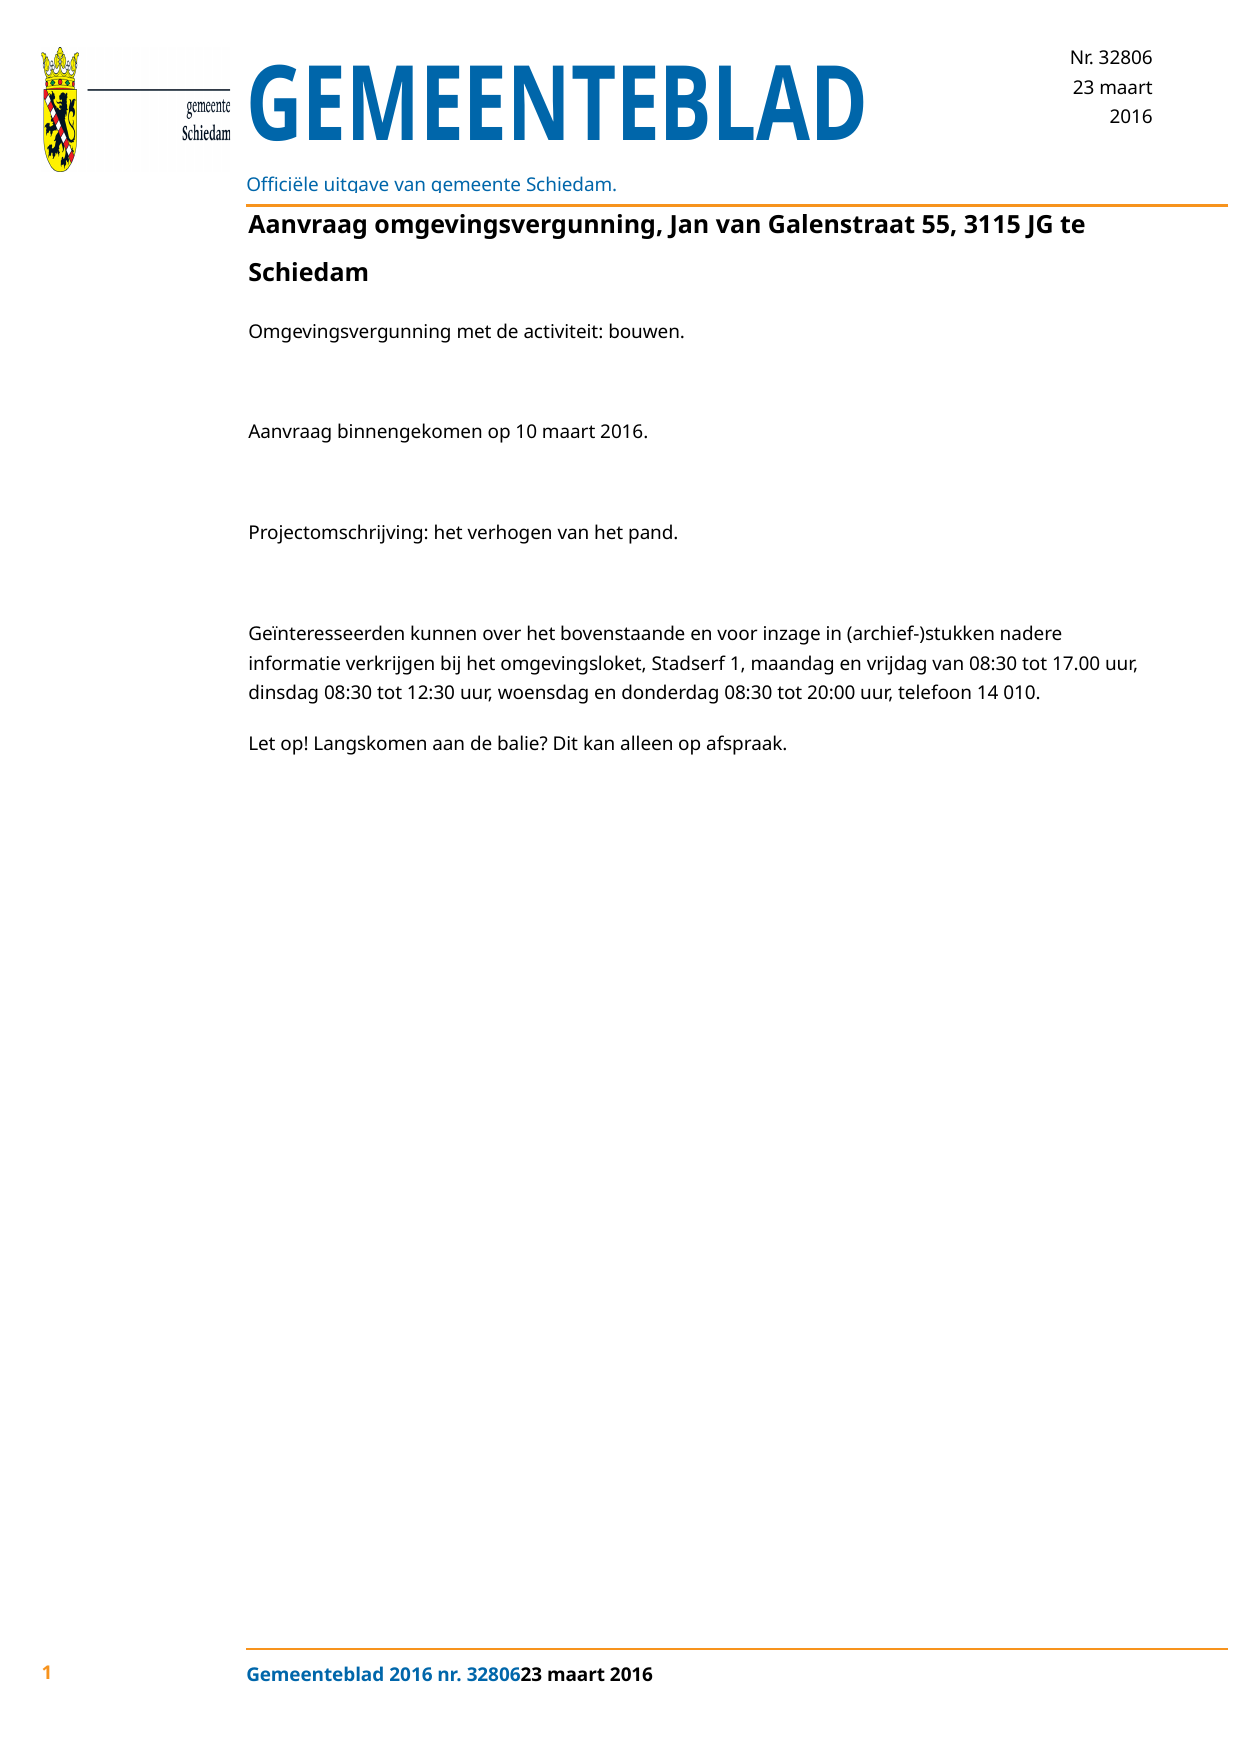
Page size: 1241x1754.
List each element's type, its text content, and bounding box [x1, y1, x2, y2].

text Let op! Langskomen aan de balie? Dit kan alleen op afspraak. [248, 730, 1152, 756]
text Aanvraag omgevingsvergunning, Jan van Galenstraat 55, 3115 JG te Schiedam [248, 207, 1152, 288]
text Aanvraag binnengekomen op 10 maart 2016. [248, 419, 1152, 444]
text Geïnteresseerden kunnen over het bovenstaande en voor inzage in (archief-)stukken nadere informatie verkrijgen bij het omgevingsloket, Stadserf 1, maandag en vrijdag van 08:30 tot 17.00 uur, dinsdag 08:30 tot 12:30 uur, woensdag en donderdag 08:30 tot 20:00 uur, telefoon 14 010. [248, 620, 1152, 705]
text Projectomschrijving: het verhogen van het pand. [248, 519, 1152, 545]
picture [41, 47, 231, 172]
text Omgevingsvergunning met de activiteit: bouwen. [248, 318, 1152, 344]
